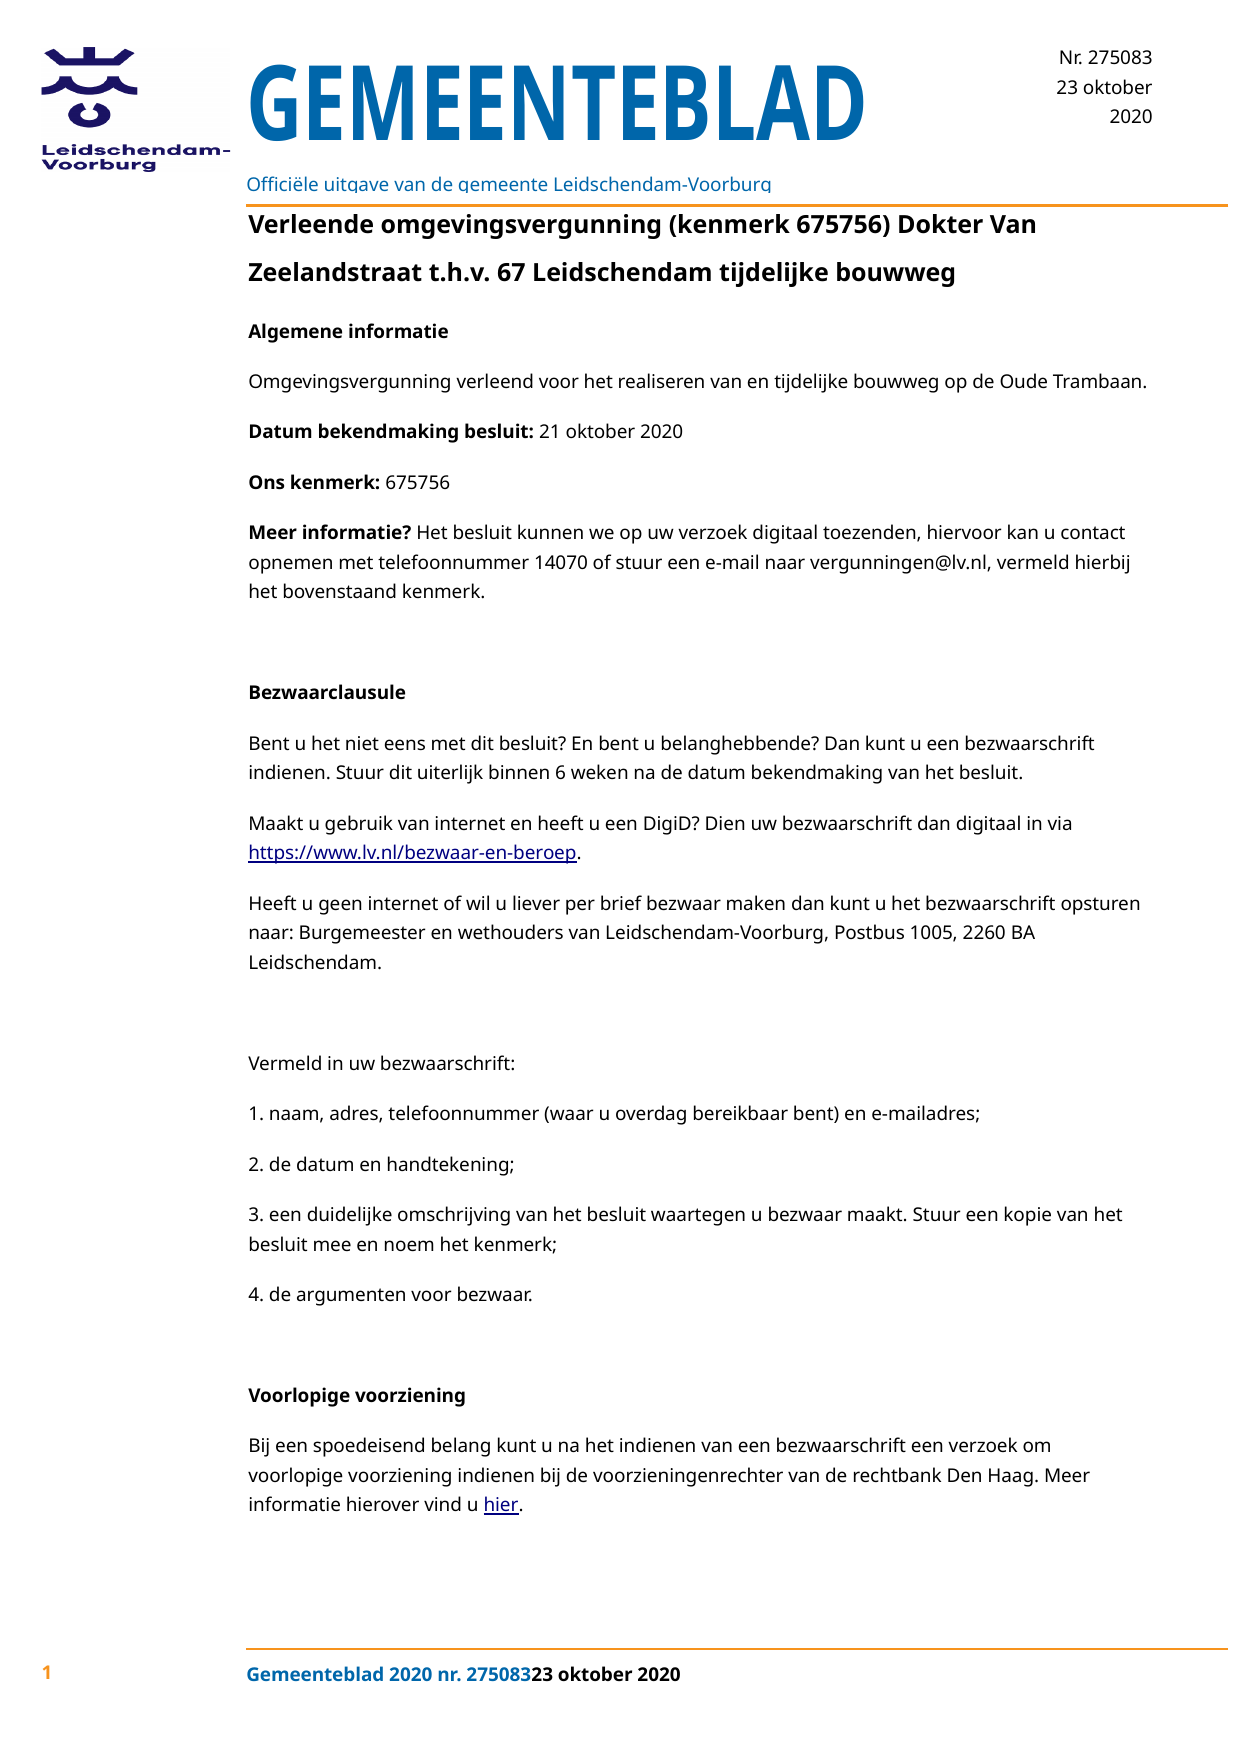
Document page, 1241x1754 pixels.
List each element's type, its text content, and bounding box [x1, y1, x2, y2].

text Vermeld in uw bezwaarschrift: [248, 1050, 1152, 1076]
text Datum bekendmaking besluit: 21 oktober 2020 [248, 419, 1152, 444]
text Maakt u gebruik van internet en heeft u een DigiD? Dien uw bezwaarschrift dan digitaal in via https://www.lv.nl/bezwaar-en-beroep. [248, 810, 1152, 865]
text 4. de argumenten voor bezwaar. [248, 1281, 1152, 1307]
text Heeft u geen internet of wil u liever per brief bezwaar maken dan kunt u het bezwaarschrift opsturen naar: Burgemeester en wethouders van Leidschendam-Voorburg, Postbus 1005, 2260 BA Leidschendam. [248, 890, 1152, 975]
text 3. een duidelijke omschrijving van het besluit waartegen u bezwaar maakt. Stuur een kopie van het besluit mee en noem het kenmerk; [248, 1201, 1152, 1257]
text Bezwaarclausule [248, 679, 1152, 705]
text 1. naam, adres, telefoonnummer (waar u overdag bereikbaar bent) en e-mailadres; [248, 1100, 1152, 1126]
text Voorlopige voorziening [248, 1382, 1152, 1408]
text Bij een spoedeisend belang kunt u na het indienen van een bezwaarschrift een verzoek om voorlopige voorziening indienen bij de voorzieningenrechter van de rechtbank Den Haag. Meer informatie hierover vind u hier. [248, 1432, 1152, 1517]
text Omgevingsvergunning verleend voor het realiseren van en tijdelijke bouwweg op de Oude Trambaan. [248, 368, 1152, 394]
picture [41, 47, 231, 172]
text Bent u het niet eens met dit besluit? En bent u belanghebbende? Dan kunt u een bezwaarschrift indienen. Stuur dit uiterlijk binnen 6 weken na de datum bekendmaking van het besluit. [248, 730, 1152, 785]
text Meer informatie? Het besluit kunnen we op uw verzoek digitaal toezenden, hiervoor kan u contact opnemen met telefoonnummer 14070 of stuur een e-mail naar vergunningen@lv.nl, vermeld hierbij het bovenstaand kenmerk. [248, 519, 1152, 604]
text Ons kenmerk: 675756 [248, 469, 1152, 495]
text Algemene informatie [248, 318, 1152, 344]
text 2. de datum en handtekening; [248, 1151, 1152, 1177]
text Verleende omgevingsvergunning (kenmerk 675756) Dokter Van Zeelandstraat t.h.v. 67 Leidschendam tijdelijke bouwweg [248, 207, 1152, 288]
